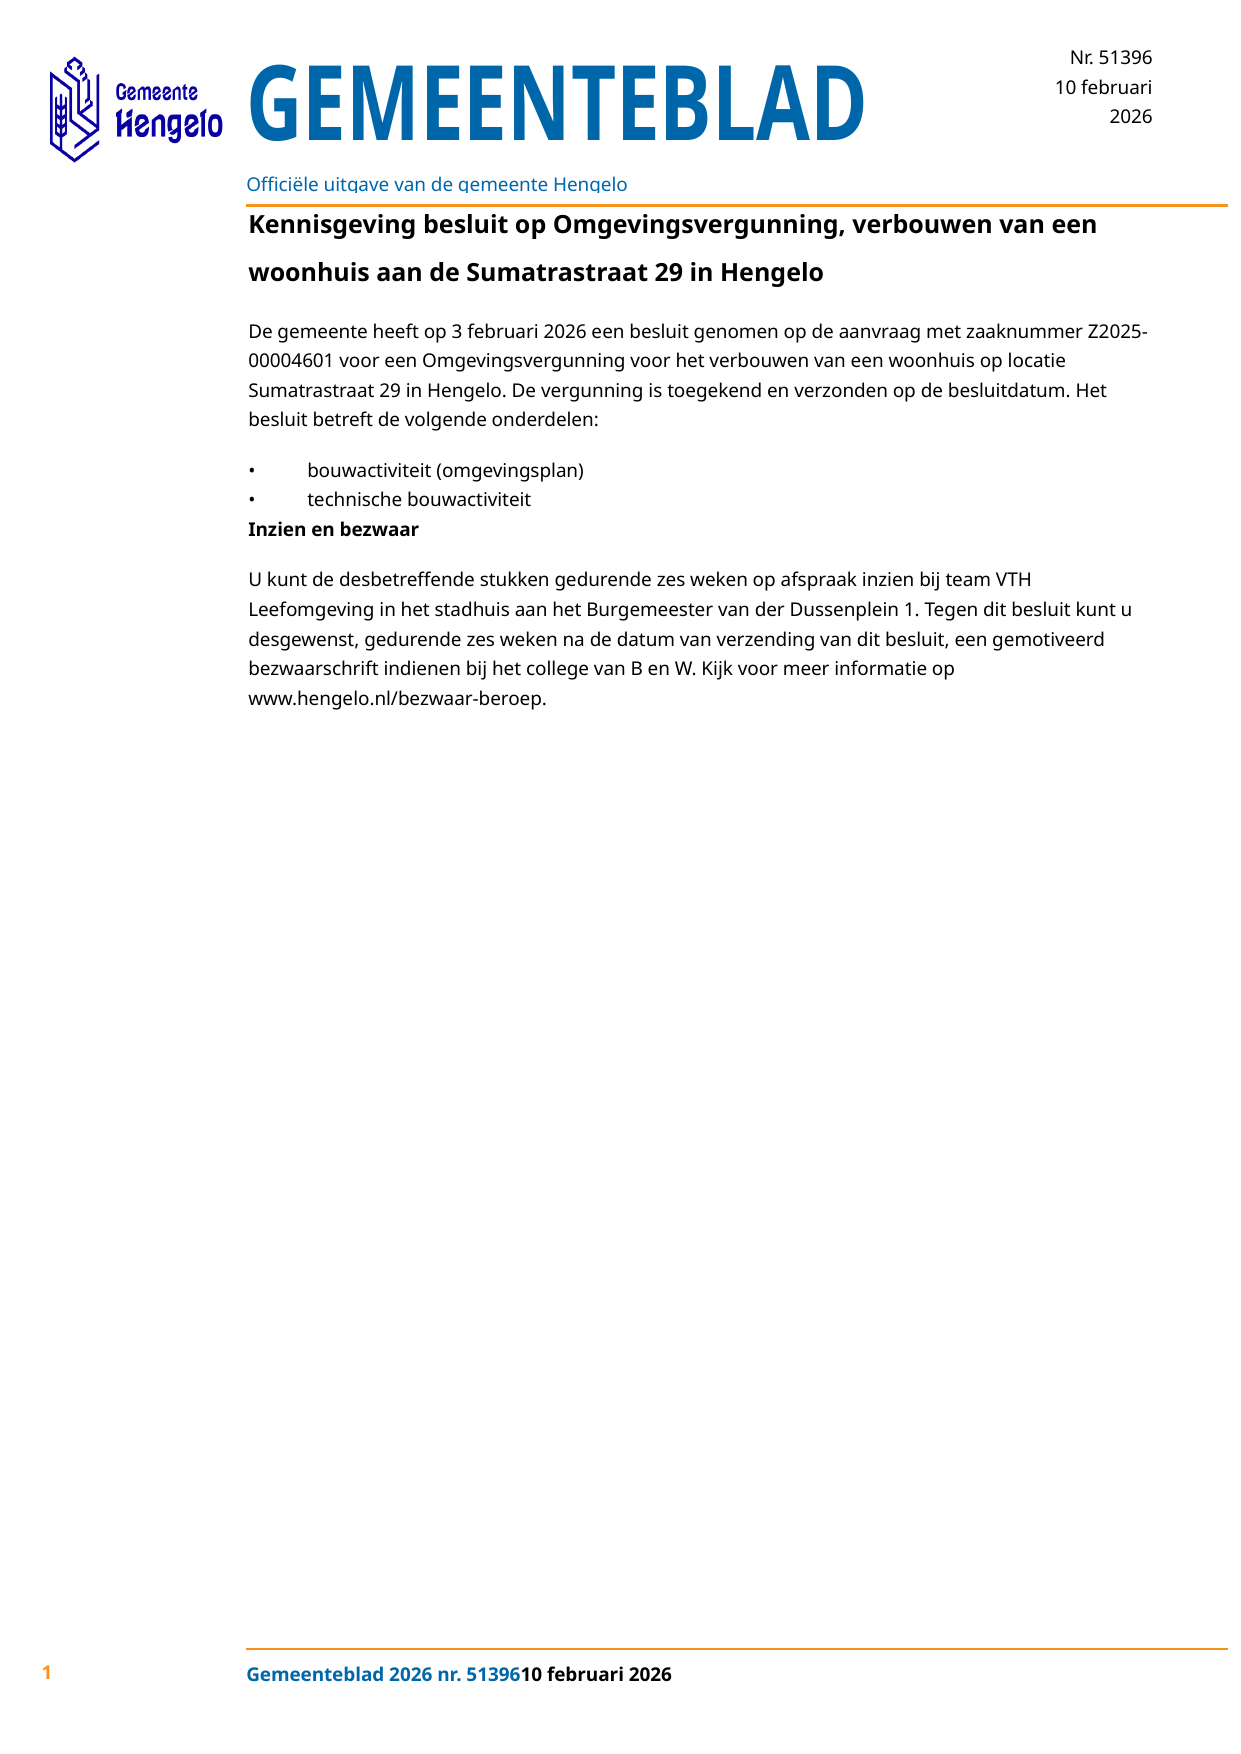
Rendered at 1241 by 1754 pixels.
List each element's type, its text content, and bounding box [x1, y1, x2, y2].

text U kunt de desbetreffende stukken gedurende zes weken op afspraak inzien bij team VTH Leefomgeving in het stadhuis aan het Burgemeester van der Dussenplein 1. Tegen dit besluit kunt u desgewenst, gedurende zes weken na de datum van verzending van dit besluit, een gemotiveerd bezwaarschrift indienen bij het college van B en W. Kijk voor meer informatie op www.hengelo.nl/bezwaar-beroep. [248, 567, 1152, 711]
text De gemeente heeft op 3 februari 2026 een besluit genomen op de aanvraag met zaaknummer Z2025-00004601 voor een Omgevingsvergunning voor het verbouwen van een woonhuis op locatie Sumatrastraat 29 in Hengelo. De vergunning is toegekend en verzonden op de besluitdatum. Het besluit betreft de volgende onderdelen: [248, 318, 1152, 432]
picture [41, 47, 231, 172]
list technische bouwactiviteit [248, 487, 1152, 512]
text Inzien en bezwaar [248, 516, 1152, 542]
text Kennisgeving besluit op Omgevingsvergunning, verbouwen van een woonhuis aan de Sumatrastraat 29 in Hengelo [248, 207, 1152, 288]
list bouwactiviteit (omgevingsplan) [248, 457, 1152, 483]
